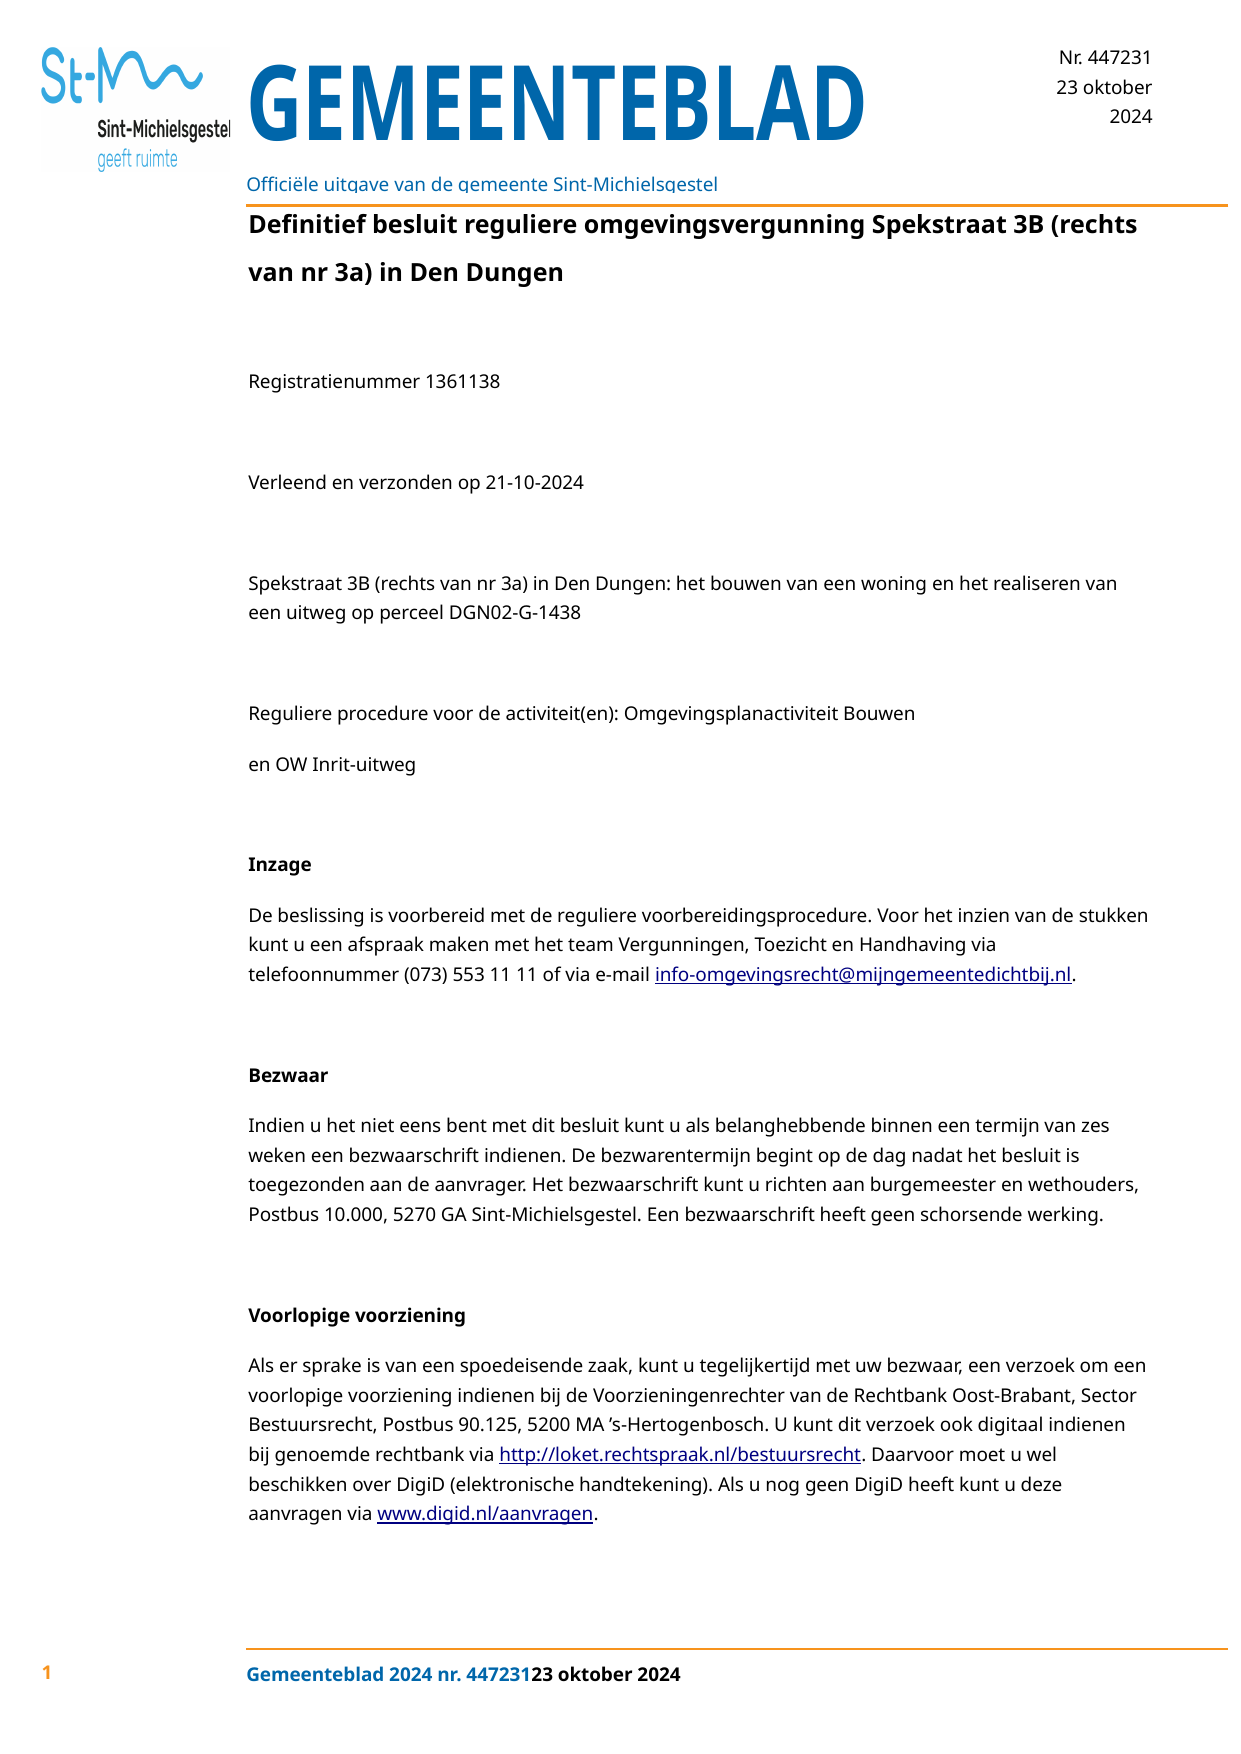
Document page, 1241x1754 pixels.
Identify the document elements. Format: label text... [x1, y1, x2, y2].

text Definitief besluit reguliere omgevingsvergunning Spekstraat 3B (rechts van nr 3a) in Den Dungen [248, 207, 1152, 288]
text De beslissing is voorbereid met de reguliere voorbereidingsprocedure. Voor het inzien van de stukken kunt u een afspraak maken met het team Vergunningen, Toezicht en Handhaving via telefoonnummer (073) 553 11 11 of via e-mail info-omgevingsrecht@mijngemeentedichtbij.nl. [248, 902, 1152, 987]
text en OW Inrit-uitweg [248, 751, 1152, 777]
text Verleend en verzonden op 21-10-2024 [248, 469, 1152, 495]
text Registratienummer 1361138 [248, 368, 1152, 394]
text Bezwaar [248, 1062, 1152, 1088]
text Reguliere procedure voor de activiteit(en): Omgevingsplanactiviteit Bouwen [248, 700, 1152, 726]
picture [41, 47, 231, 172]
text Spekstraat 3B (rechts van nr 3a) in Den Dungen: het bouwen van een woning en het realiseren van een uitweg op perceel DGN02-G-1438 [248, 570, 1152, 625]
text Indien u het niet eens bent met dit besluit kunt u als belanghebbende binnen een termijn van zes weken een bezwaarschrift indienen. De bezwarentermijn begint op de dag nadat het besluit is toegezonden aan de aanvrager. Het bezwaarschrift kunt u richten aan burgemeester en wethouders, Postbus 10.000, 5270 GA Sint-Michielsgestel. Een bezwaarschrift heeft geen schorsende werking. [248, 1112, 1152, 1227]
text Inzage [248, 852, 1152, 877]
text Voorlopige voorziening [248, 1302, 1152, 1328]
text Als er sprake is van een spoedeisende zaak, kunt u tegelijkertijd met uw bezwaar, een verzoek om een voorlopige voorziening indienen bij de Voorzieningenrechter van de Rechtbank Oost-Brabant, Sector Bestuursrecht, Postbus 90.125, 5200 MA ’s-Hertogenbosch. U kunt dit verzoek ook digitaal indienen bij genoemde rechtbank via http://loket.rechtspraak.nl/bestuursrecht. Daarvoor moet u wel beschikken over DigiD (elektronische handtekening). Als u nog geen DigiD heeft kunt u deze aanvragen via www.digid.nl/aanvragen. [248, 1352, 1152, 1526]
